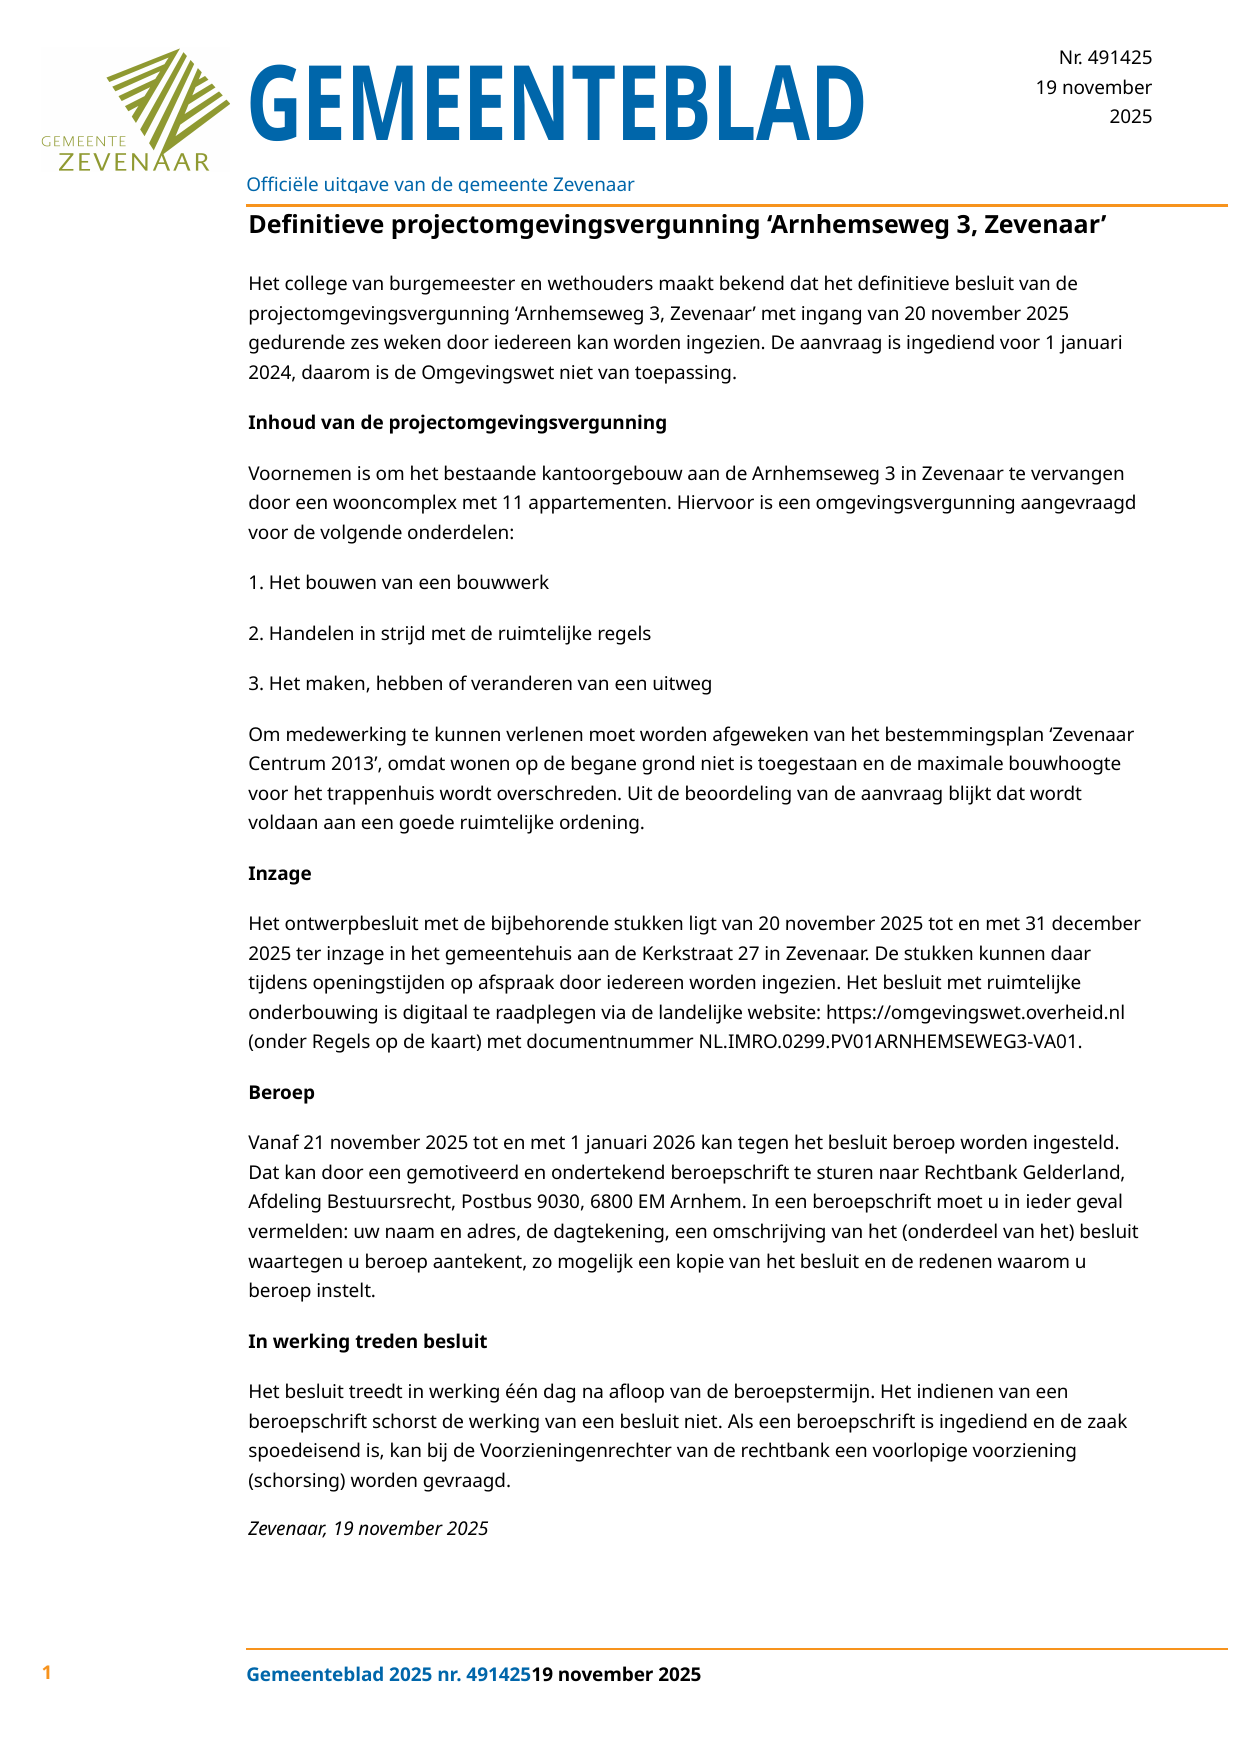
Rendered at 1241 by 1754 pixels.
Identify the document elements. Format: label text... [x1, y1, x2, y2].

text Het besluit treedt in werking één dag na afloop van de beroepstermijn. Het indienen van een beroepschrift schorst de werking van een besluit niet. Als een beroepschrift is ingediend en de zaak spoedeisend is, kan bij de Voorzieningenrechter van de rechtbank een voorlopige voorziening (schorsing) worden gevraagd. [248, 1378, 1152, 1493]
text Voornemen is om het bestaande kantoorgebouw aan de Arnhemseweg 3 in Zevenaar te vervangen door een wooncomplex met 11 appartementen. Hiervoor is een omgevingsvergunning aangevraagd voor de volgende onderdelen: [248, 460, 1152, 545]
text Vanaf 21 november 2025 tot en met 1 januari 2026 kan tegen het besluit beroep worden ingesteld. Dat kan door een gemotiveerd en ondertekend beroepschrift te sturen naar Rechtbank Gelderland, Afdeling Bestuursrecht, Postbus 9030, 6800 EM Arnhem. In een beroepschrift moet u in ieder geval vermelden: uw naam en adres, de dagtekening, een omschrijving van het (onderdeel van het) besluit waartegen u beroep aantekent, zo mogelijk een kopie van het besluit en de redenen waarom u beroep instelt. [248, 1129, 1152, 1303]
text 3. Het maken, hebben of veranderen van een uitweg [248, 670, 1152, 696]
text Inhoud van de projectomgevingsvergunning [248, 409, 1152, 435]
picture [41, 47, 231, 172]
text Zevenaar, 19 november 2025 [248, 1515, 1152, 1541]
text Inzage [248, 860, 1152, 886]
text 2. Handelen in strijd met de ruimtelijke regels [248, 620, 1152, 646]
text In werking treden besluit [248, 1328, 1152, 1353]
text Om medewerking te kunnen verlenen moet worden afgeweken van het bestemmingsplan ‘Zevenaar Centrum 2013’, omdat wonen op de begane grond niet is toegestaan en de maximale bouwhoogte voor het trappenhuis wordt overschreden. Uit de beoordeling van de aanvraag blijkt dat wordt voldaan aan een goede ruimtelijke ordening. [248, 721, 1152, 835]
text Het ontwerpbesluit met de bijbehorende stukken ligt van 20 november 2025 tot en met 31 december 2025 ter inzage in het gemeentehuis aan de Kerkstraat 27 in Zevenaar. De stukken kunnen daar tijdens openingstijden op afspraak door iedereen worden ingezien. Het besluit met ruimtelijke onderbouwing is digitaal te raadplegen via de landelijke website: https://omgevingswet.overheid.nl (onder Regels op de kaart) met documentnummer NL.IMRO.0299.PV01ARNHEMSEWEG3-VA01. [248, 910, 1152, 1054]
text 1. Het bouwen van een bouwwerk [248, 569, 1152, 595]
text Het college van burgemeester en wethouders maakt bekend dat het definitieve besluit van de projectomgevingsvergunning ‘Arnhemseweg 3, Zevenaar’ met ingang van 20 november 2025 gedurende zes weken door iedereen kan worden ingezien. De aanvraag is ingediend voor 1 januari 2024, daarom is de Omgevingswet niet van toepassing. [248, 270, 1152, 385]
text Beroep [248, 1079, 1152, 1105]
text Definitieve projectomgevingsvergunning ‘Arnhemseweg 3, Zevenaar’ [248, 207, 1152, 241]
